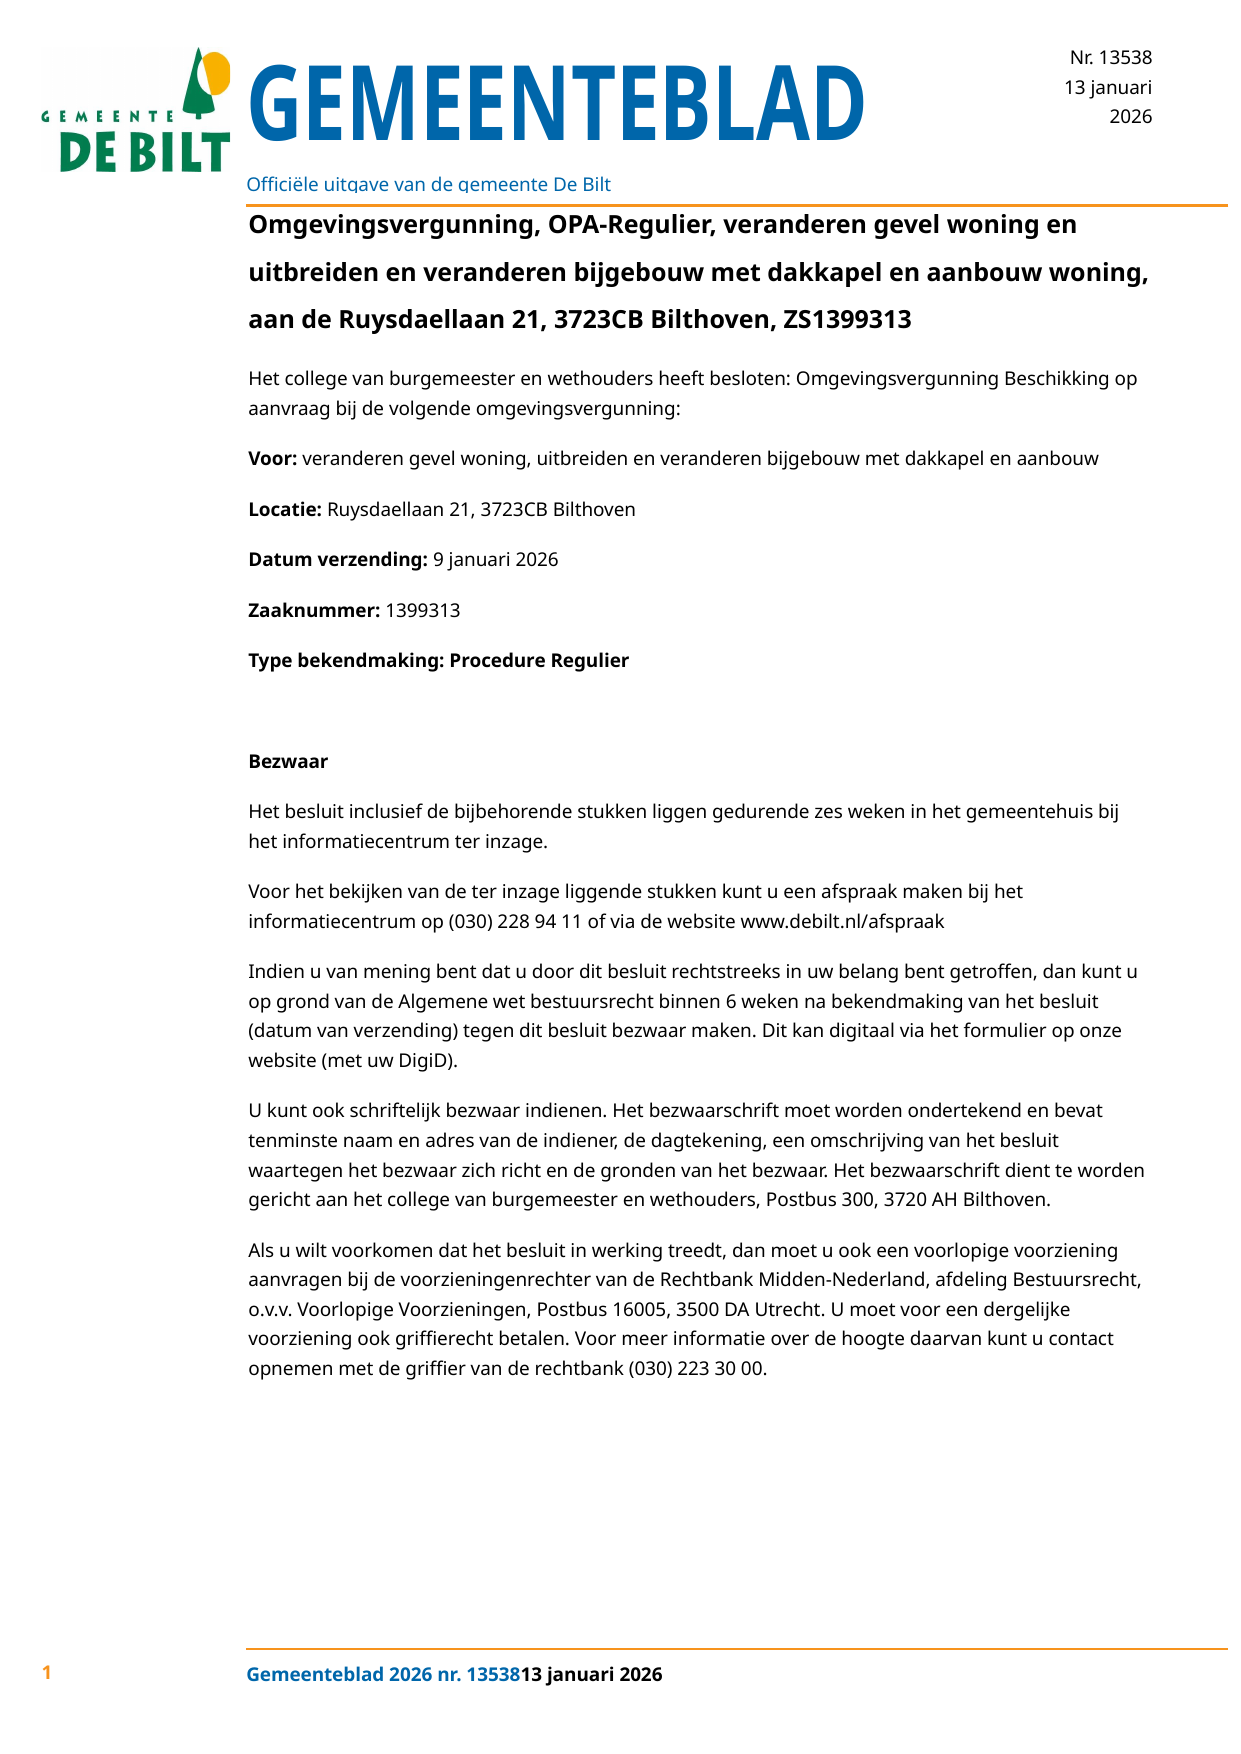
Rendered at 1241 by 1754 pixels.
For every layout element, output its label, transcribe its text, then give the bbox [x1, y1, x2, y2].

text Voor: veranderen gevel woning, uitbreiden en veranderen bijgebouw met dakkapel en aanbouw [248, 446, 1152, 471]
text Type bekendmaking: Procedure Regulier [248, 647, 1152, 673]
text U kunt ook schriftelijk bezwaar indienen. Het bezwaarschrift moet worden ondertekend en bevat tenminste naam en adres van de indiener, de dagtekening, een omschrijving van het besluit waartegen het bezwaar zich richt en de gronden van het bezwaar. Het bezwaarschrift dient te worden gericht aan het college van burgemeester en wethouders, Postbus 300, 3720 AH Bilthoven. [248, 1098, 1152, 1212]
text Locatie: Ruysdaellaan 21, 3723CB Bilthoven [248, 496, 1152, 522]
text Het college van burgemeester en wethouders heeft besloten: Omgevingsvergunning Beschikking op aanvraag bij de volgende omgevingsvergunning: [248, 366, 1152, 421]
text Indien u van mening bent dat u door dit besluit rechtstreeks in uw belang bent getroffen, dan kunt u op grond van de Algemene wet bestuursrecht binnen 6 weken na bekendmaking van het besluit (datum van verzending) tegen dit besluit bezwaar maken. Dit kan digitaal via het formulier op onze website (met uw DigiD). [248, 958, 1152, 1073]
text Zaaknummer: 1399313 [248, 597, 1152, 622]
text Bezwaar [248, 748, 1152, 774]
text Omgevingsvergunning, OPA-Regulier, veranderen gevel woning en uitbreiden en veranderen bijgebouw met dakkapel en aanbouw woning, aan de Ruysdaellaan 21, 3723CB Bilthoven, ZS1399313 [248, 207, 1152, 336]
text Voor het bekijken van de ter inzage liggende stukken kunt u een afspraak maken bij het informatiecentrum op (030) 228 94 11 of via de website www.debilt.nl/afspraak [248, 878, 1152, 934]
text Het besluit inclusief de bijbehorende stukken liggen gedurende zes weken in het gemeentehuis bij het informatiecentrum ter inzage. [248, 798, 1152, 854]
text Datum verzending: 9 januari 2026 [248, 546, 1152, 572]
picture [41, 47, 231, 172]
text Als u wilt voorkomen dat het besluit in werking treedt, dan moet u ook een voorlopige voorziening aanvragen bij de voorzieningenrechter van de Rechtbank Midden-Nederland, afdeling Bestuursrecht, o.v.v. Voorlopige Voorzieningen, Postbus 16005, 3500 DA Utrecht. U moet voor een dergelijke voorziening ook griffierecht betalen. Voor meer informatie over de hoogte daarvan kunt u contact opnemen met de griffier van de rechtbank (030) 223 30 00. [248, 1237, 1152, 1381]
